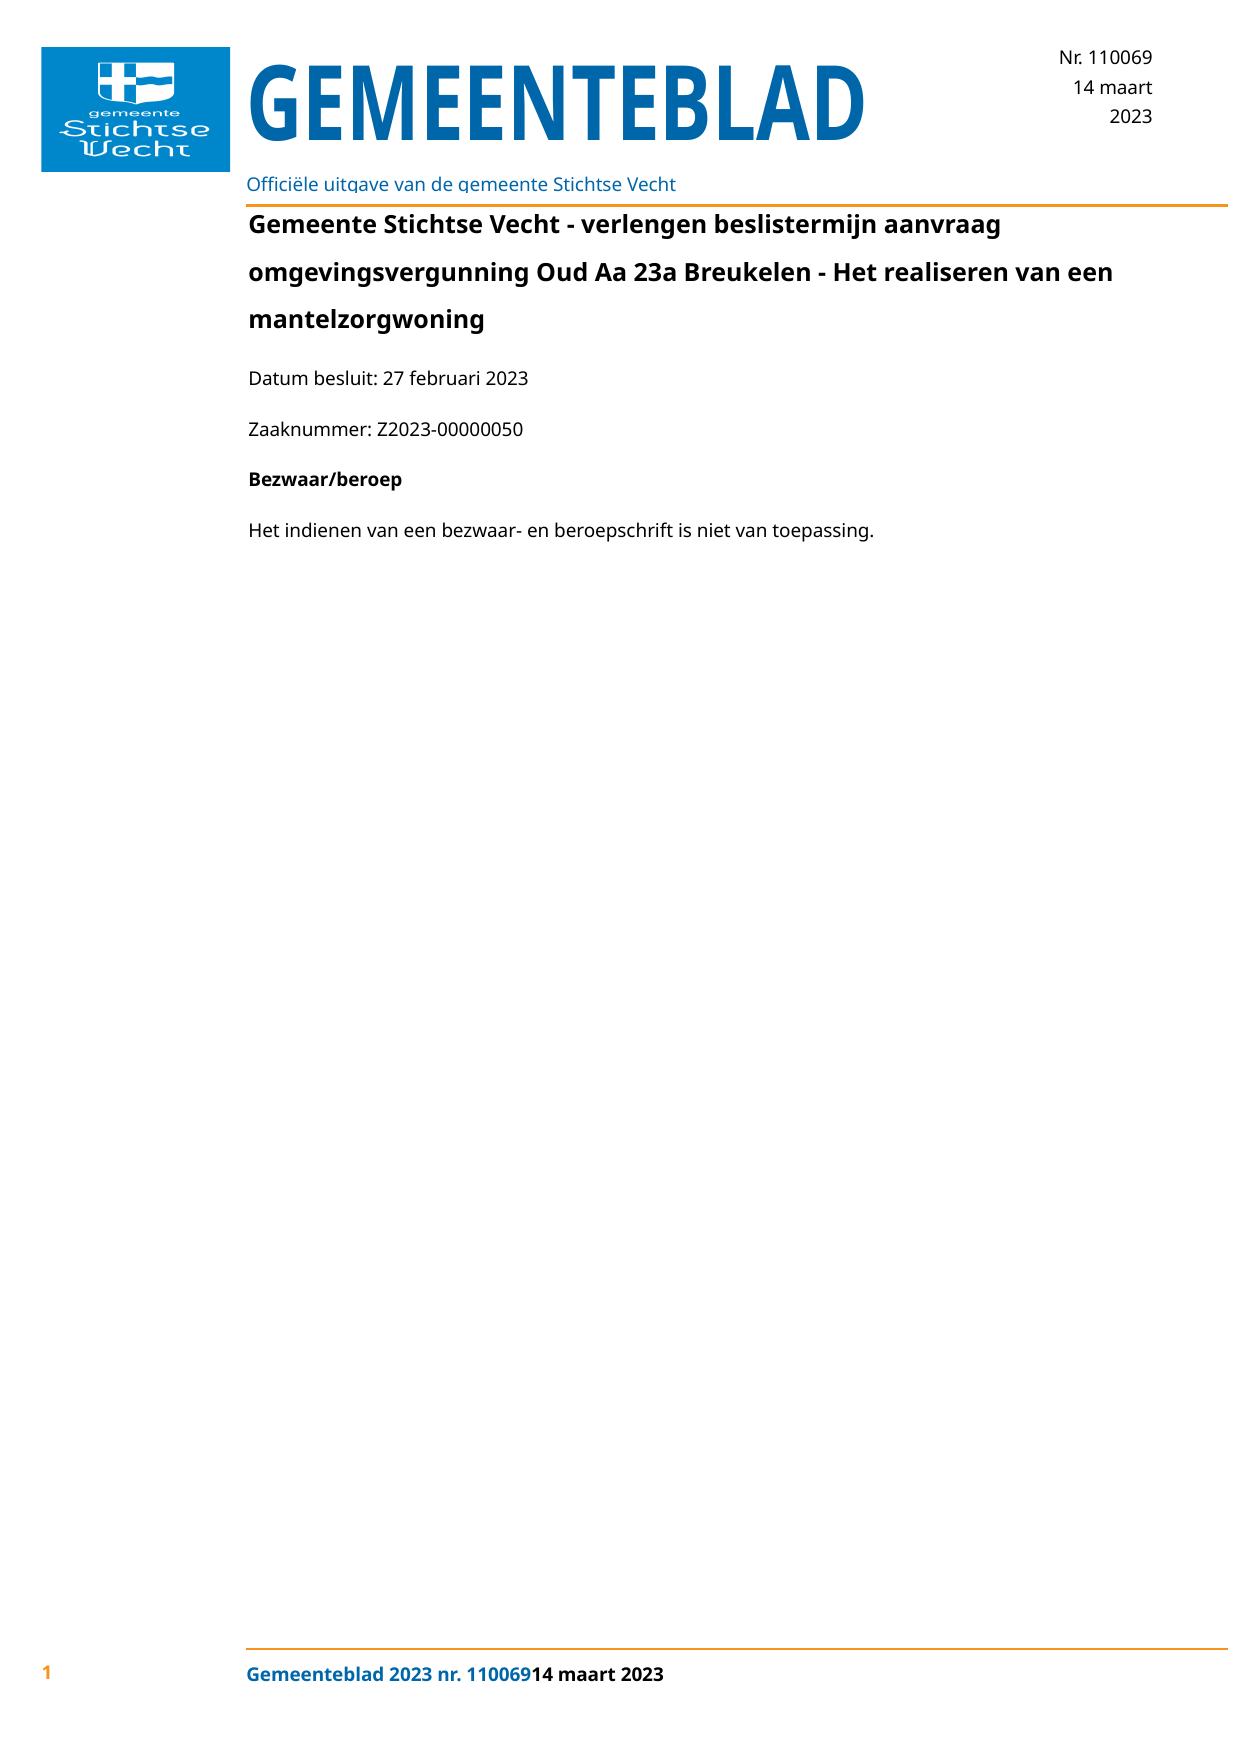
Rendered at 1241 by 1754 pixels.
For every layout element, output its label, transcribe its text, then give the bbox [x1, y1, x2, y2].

picture [137, 63, 174, 103]
picture [99, 63, 135, 101]
text Bezwaar/beroep [248, 466, 1152, 492]
text Zaaknummer: Z2023-00000050 [248, 416, 1152, 442]
text Datum besluit: 27 februari 2023 [248, 366, 1152, 391]
text Het indienen van een bezwaar- en beroepschrift is niet van toepassing. [248, 517, 1152, 542]
text Gemeente Stichtse Vecht - verlengen beslistermijn aanvraag omgevingsvergunning Oud Aa 23a Breukelen - Het realiseren van een mantelzorgwoning [248, 207, 1152, 336]
